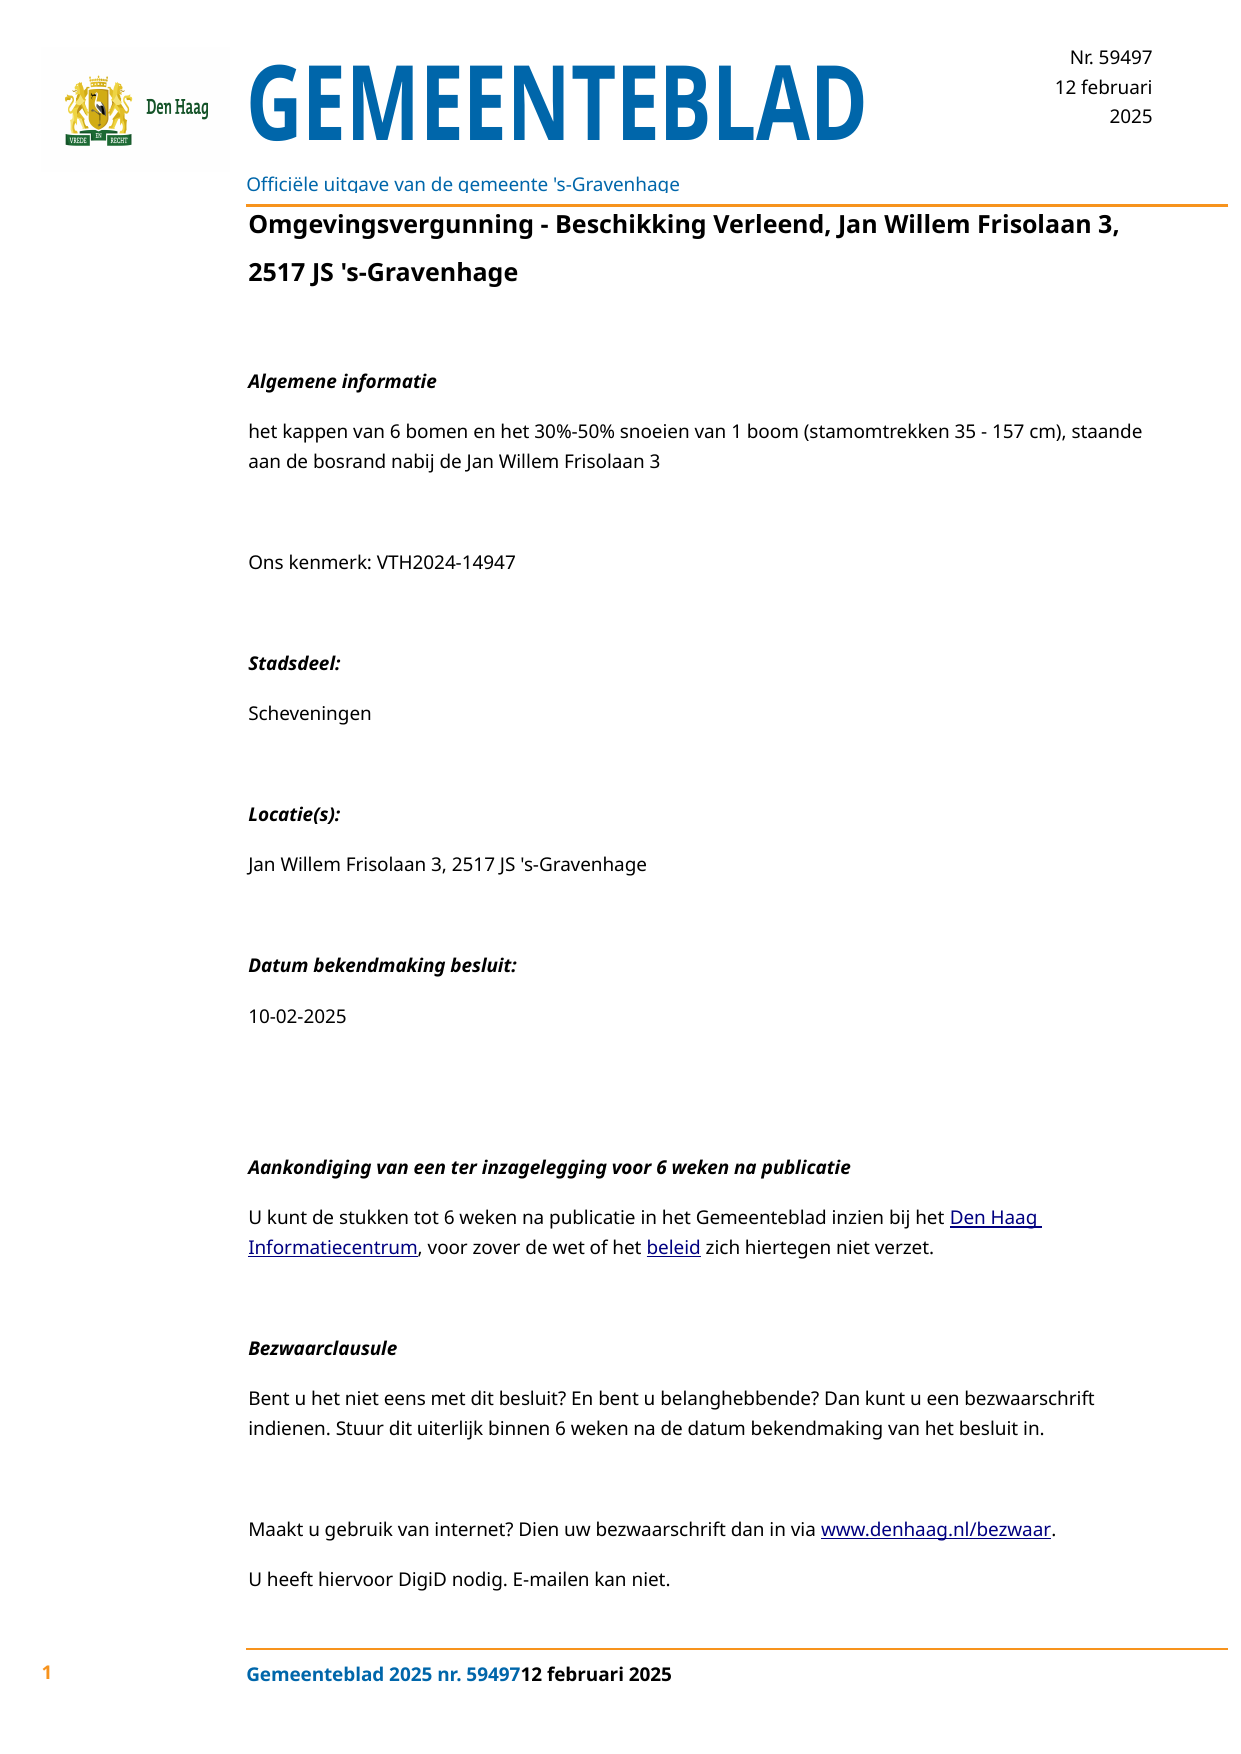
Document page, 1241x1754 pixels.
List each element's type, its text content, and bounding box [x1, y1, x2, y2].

text Stadsdeel: [248, 650, 1152, 676]
text Bezwaarclausule [248, 1335, 1152, 1361]
text Datum bekendmaking besluit: [248, 952, 1152, 978]
text Maakt u gebruik van internet? Dien uw bezwaarschrift dan in via www.denhaag.nl/bezwaar. [248, 1516, 1152, 1542]
text Jan Willem Frisolaan 3, 2517 JS 's-Gravenhage [248, 852, 1152, 877]
text Algemene informatie [248, 368, 1152, 394]
text U heeft hiervoor DigiD nodig. E-mailen kan niet. [248, 1566, 1152, 1592]
text U kunt de stukken tot 6 weken na publicatie in het Gemeenteblad inzien bij het Den Haag Informatiecentrum, voor zover de wet of het beleid zich hiertegen niet verzet. [248, 1204, 1152, 1260]
text Bent u het niet eens met dit besluit? En bent u belanghebbende? Dan kunt u een bezwaarschrift indienen. Stuur dit uiterlijk binnen 6 weken na de datum bekendmaking van het besluit in. [248, 1385, 1152, 1441]
text Omgevingsvergunning - Beschikking Verleend, Jan Willem Frisolaan 3, 2517 JS 's-Gravenhage [248, 207, 1152, 288]
text Ons kenmerk: VTH2024-14947 [248, 549, 1152, 575]
text het kappen van 6 bomen en het 30%-50% snoeien van 1 boom (stamomtrekken 35 - 157 cm), staande aan de bosrand nabij de Jan Willem Frisolaan 3 [248, 419, 1152, 474]
picture [41, 47, 231, 172]
text Aankondiging van een ter inzagelegging voor 6 weken na publicatie [248, 1154, 1152, 1180]
text Scheveningen [248, 700, 1152, 726]
text 10-02-2025 [248, 1003, 1152, 1029]
text Locatie(s): [248, 801, 1152, 827]
